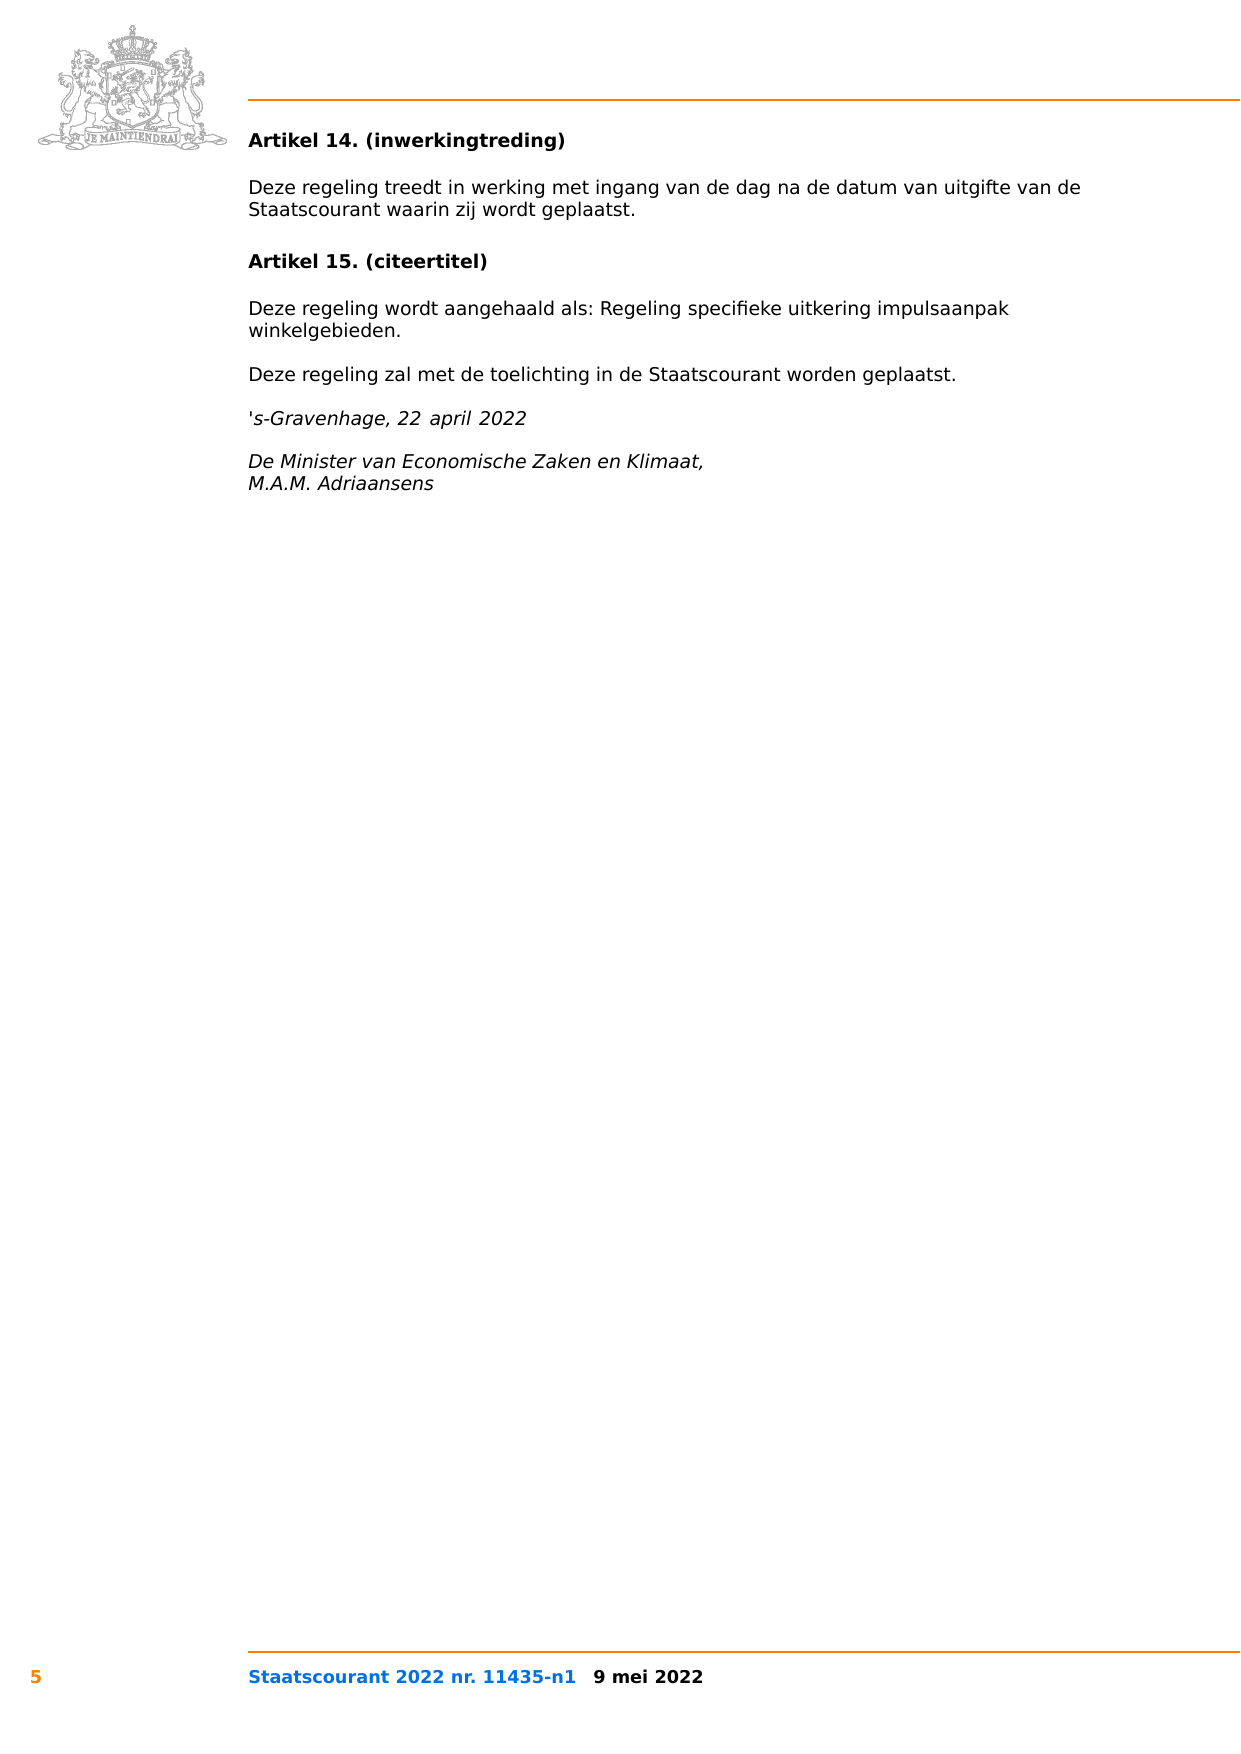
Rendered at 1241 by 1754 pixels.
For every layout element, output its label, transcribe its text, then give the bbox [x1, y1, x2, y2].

text Deze regeling wordt aangehaald als: Regeling specifieke uitkering impulsaanpak winkelgebieden. [248, 298, 1163, 342]
subtitle Artikel 15. (citeertitel) [248, 251, 1163, 273]
subtitle Artikel 14. (inwerkingtreding) [248, 130, 1163, 152]
picture [38, 25, 227, 150]
text 's-Gravenhage, 22 april 2022 [248, 407, 1163, 429]
text Deze regeling zal met de toelichting in de Staatscourant worden geplaatst. [248, 364, 1163, 386]
text Deze regeling treedt in werking met ingang van de dag na de datum van uitgifte van de Staatscourant waarin zij wordt geplaatst. [248, 177, 1163, 221]
text De Minister van Economische Zaken en Klimaat, M.A.M. Adriaansens [248, 451, 1163, 495]
